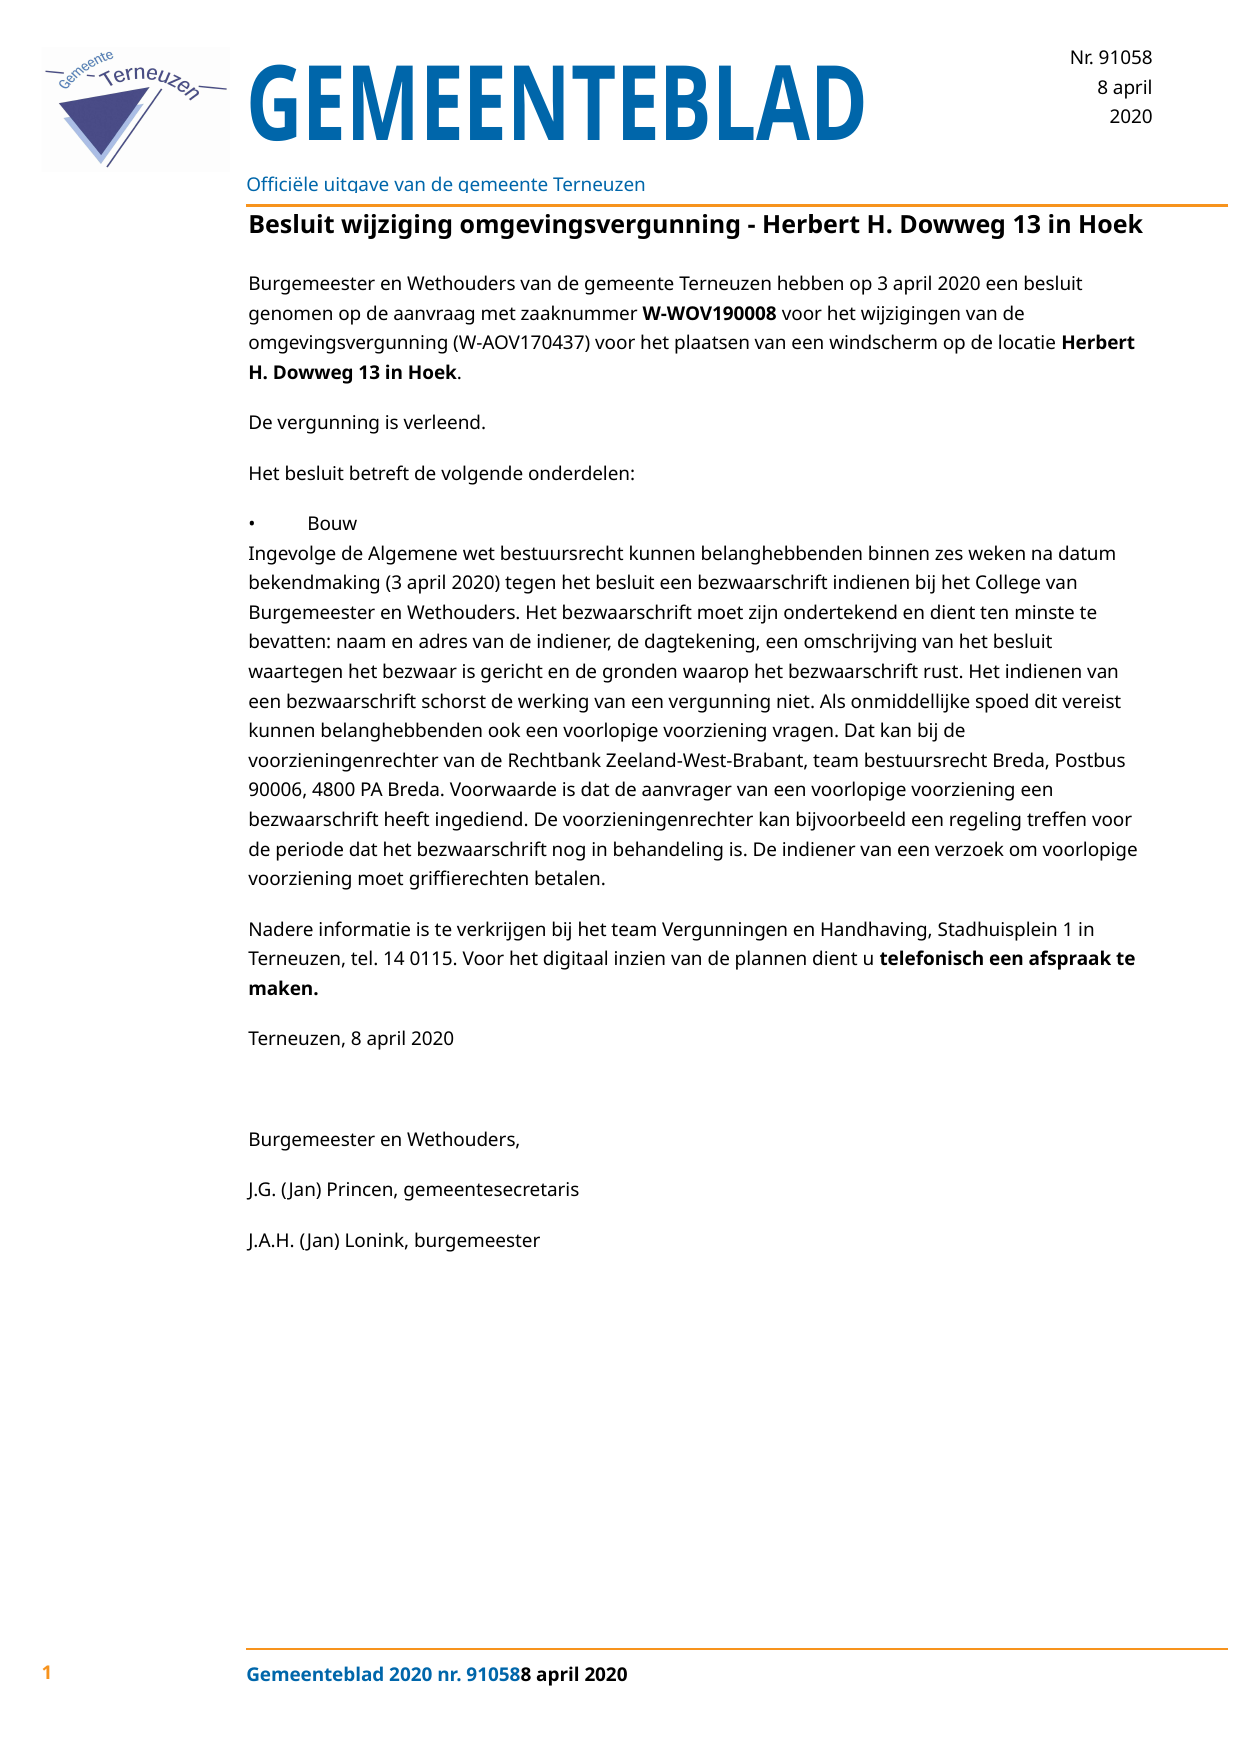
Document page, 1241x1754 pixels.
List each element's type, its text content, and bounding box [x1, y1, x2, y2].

text Ingevolge de Algemene wet bestuursrecht kunnen belanghebbenden binnen zes weken na datum bekendmaking (3 april 2020) tegen het besluit een bezwaarschrift indienen bij het College van Burgemeester en Wethouders. Het bezwaarschrift moet zijn ondertekend en dient ten minste te bevatten: naam en adres van de indiener, de dagtekening, een omschrijving van het besluit waartegen het bezwaar is gericht en de gronden waarop het bezwaarschrift rust. Het indienen van een bezwaarschrift schorst de werking van een vergunning niet. Als onmiddellijke spoed dit vereist kunnen belanghebbenden ook een voorlopige voorziening vragen. Dat kan bij de voorzieningenrechter van de Rechtbank Zeeland-West-Brabant, team bestuursrecht Breda, Postbus 90006, 4800 PA Breda. Voorwaarde is dat de aanvrager van een voorlopige voorziening een bezwaarschrift heeft ingediend. De voorzieningenrechter kan bijvoorbeeld een regeling treffen voor de periode dat het bezwaarschrift nog in behandeling is. De indiener van een verzoek om voorlopige voorziening moet griffierechten betalen. [248, 540, 1152, 891]
text J.G. (Jan) Princen, gemeentesecretaris [248, 1177, 1152, 1202]
picture [41, 47, 231, 172]
text Burgemeester en Wethouders, [248, 1126, 1152, 1152]
text Besluit wijziging omgevingsvergunning - Herbert H. Dowweg 13 in Hoek [248, 207, 1152, 241]
list Bouw [248, 510, 1152, 536]
text J.A.H. (Jan) Lonink, burgemeester [248, 1227, 1152, 1253]
text Het besluit betreft de volgende onderdelen: [248, 460, 1152, 486]
text De vergunning is verleend. [248, 409, 1152, 435]
text Terneuzen, 8 april 2020 [248, 1025, 1152, 1051]
text Nadere informatie is te verkrijgen bij het team Vergunningen en Handhaving, Stadhuisplein 1 in Terneuzen, tel. 14 0115. Voor het digitaal inzien van de plannen dient u telefonisch een afspraak te maken. [248, 916, 1152, 1001]
text Burgemeester en Wethouders van de gemeente Terneuzen hebben op 3 april 2020 een besluit genomen op de aanvraag met zaaknummer W-WOV190008 voor het wijzigingen van de omgevingsvergunning (W-AOV170437) voor het plaatsen van een windscherm op de locatie Herbert H. Dowweg 13 in Hoek. [248, 270, 1152, 385]
